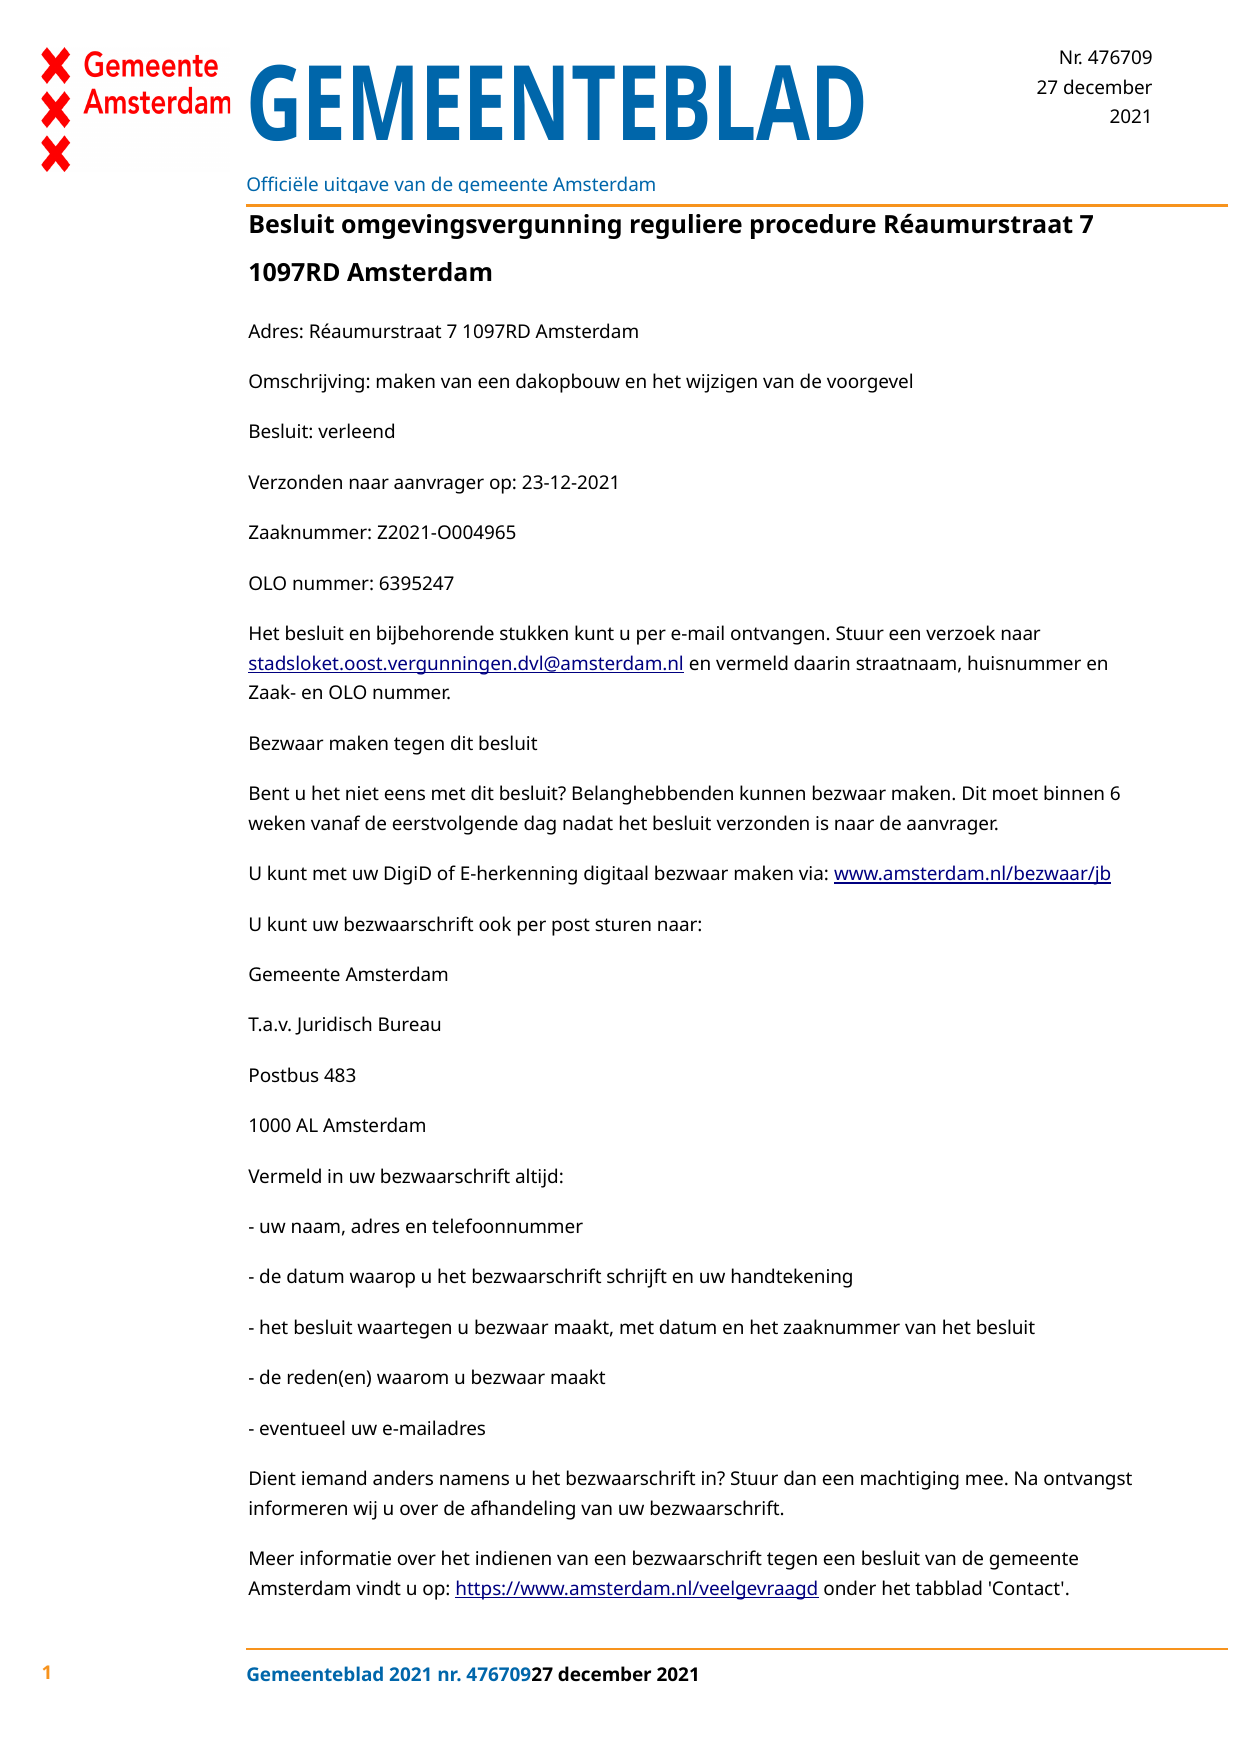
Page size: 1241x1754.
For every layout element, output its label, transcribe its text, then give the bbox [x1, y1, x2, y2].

text U kunt uw bezwaarschrift ook per post sturen naar: [248, 911, 1152, 937]
text 1000 AL Amsterdam [248, 1112, 1152, 1138]
text Dient iemand anders namens u het bezwaarschrift in? Stuur dan een machtiging mee. Na ontvangst informeren wij u over de afhandeling van uw bezwaarschrift. [248, 1465, 1152, 1521]
text OLO nummer: 6395247 [248, 570, 1152, 596]
text T.a.v. Juridisch Bureau [248, 1012, 1152, 1037]
text Meer informatie over het indienen van een bezwaarschrift tegen een besluit van de gemeente Amsterdam vindt u op: https://www.amsterdam.nl/veelgevraagd onder het tabblad 'Contact'. [248, 1545, 1152, 1601]
text - de datum waarop u het bezwaarschrift schrijft en uw handtekening [248, 1264, 1152, 1289]
picture [41, 47, 231, 172]
text - het besluit waartegen u bezwaar maakt, met datum en het zaaknummer van het besluit [248, 1314, 1152, 1340]
text Adres: Réaumurstraat 7 1097RD Amsterdam [248, 318, 1152, 344]
text Zaaknummer: Z2021-O004965 [248, 519, 1152, 545]
text Omschrijving: maken van een dakopbouw en het wijzigen van de voorgevel [248, 368, 1152, 394]
text Besluit: verleend [248, 419, 1152, 444]
text Postbus 483 [248, 1062, 1152, 1088]
text Bezwaar maken tegen dit besluit [248, 730, 1152, 756]
text Gemeente Amsterdam [248, 961, 1152, 987]
text Bent u het niet eens met dit besluit? Belanghebbenden kunnen bezwaar maken. Dit moet binnen 6 weken vanaf de eerstvolgende dag nadat het besluit verzonden is naar de aanvrager. [248, 780, 1152, 836]
text - eventueel uw e-mailadres [248, 1415, 1152, 1441]
text - uw naam, adres en telefoonnummer [248, 1213, 1152, 1239]
text Het besluit en bijbehorende stukken kunt u per e-mail ontvangen. Stuur een verzoek naar stadsloket.oost.vergunningen.dvl@amsterdam.nl en vermeld daarin straatnaam, huisnummer en Zaak- en OLO nummer. [248, 620, 1152, 705]
text Besluit omgevingsvergunning reguliere procedure Réaumurstraat 7 1097RD Amsterdam [248, 207, 1152, 288]
text Verzonden naar aanvrager op: 23-12-2021 [248, 469, 1152, 495]
text U kunt met uw DigiD of E-herkenning digitaal bezwaar maken via: www.amsterdam.nl/bezwaar/jb [248, 860, 1152, 886]
text - de reden(en) waarom u bezwaar maakt [248, 1364, 1152, 1390]
text Vermeld in uw bezwaarschrift altijd: [248, 1163, 1152, 1189]
